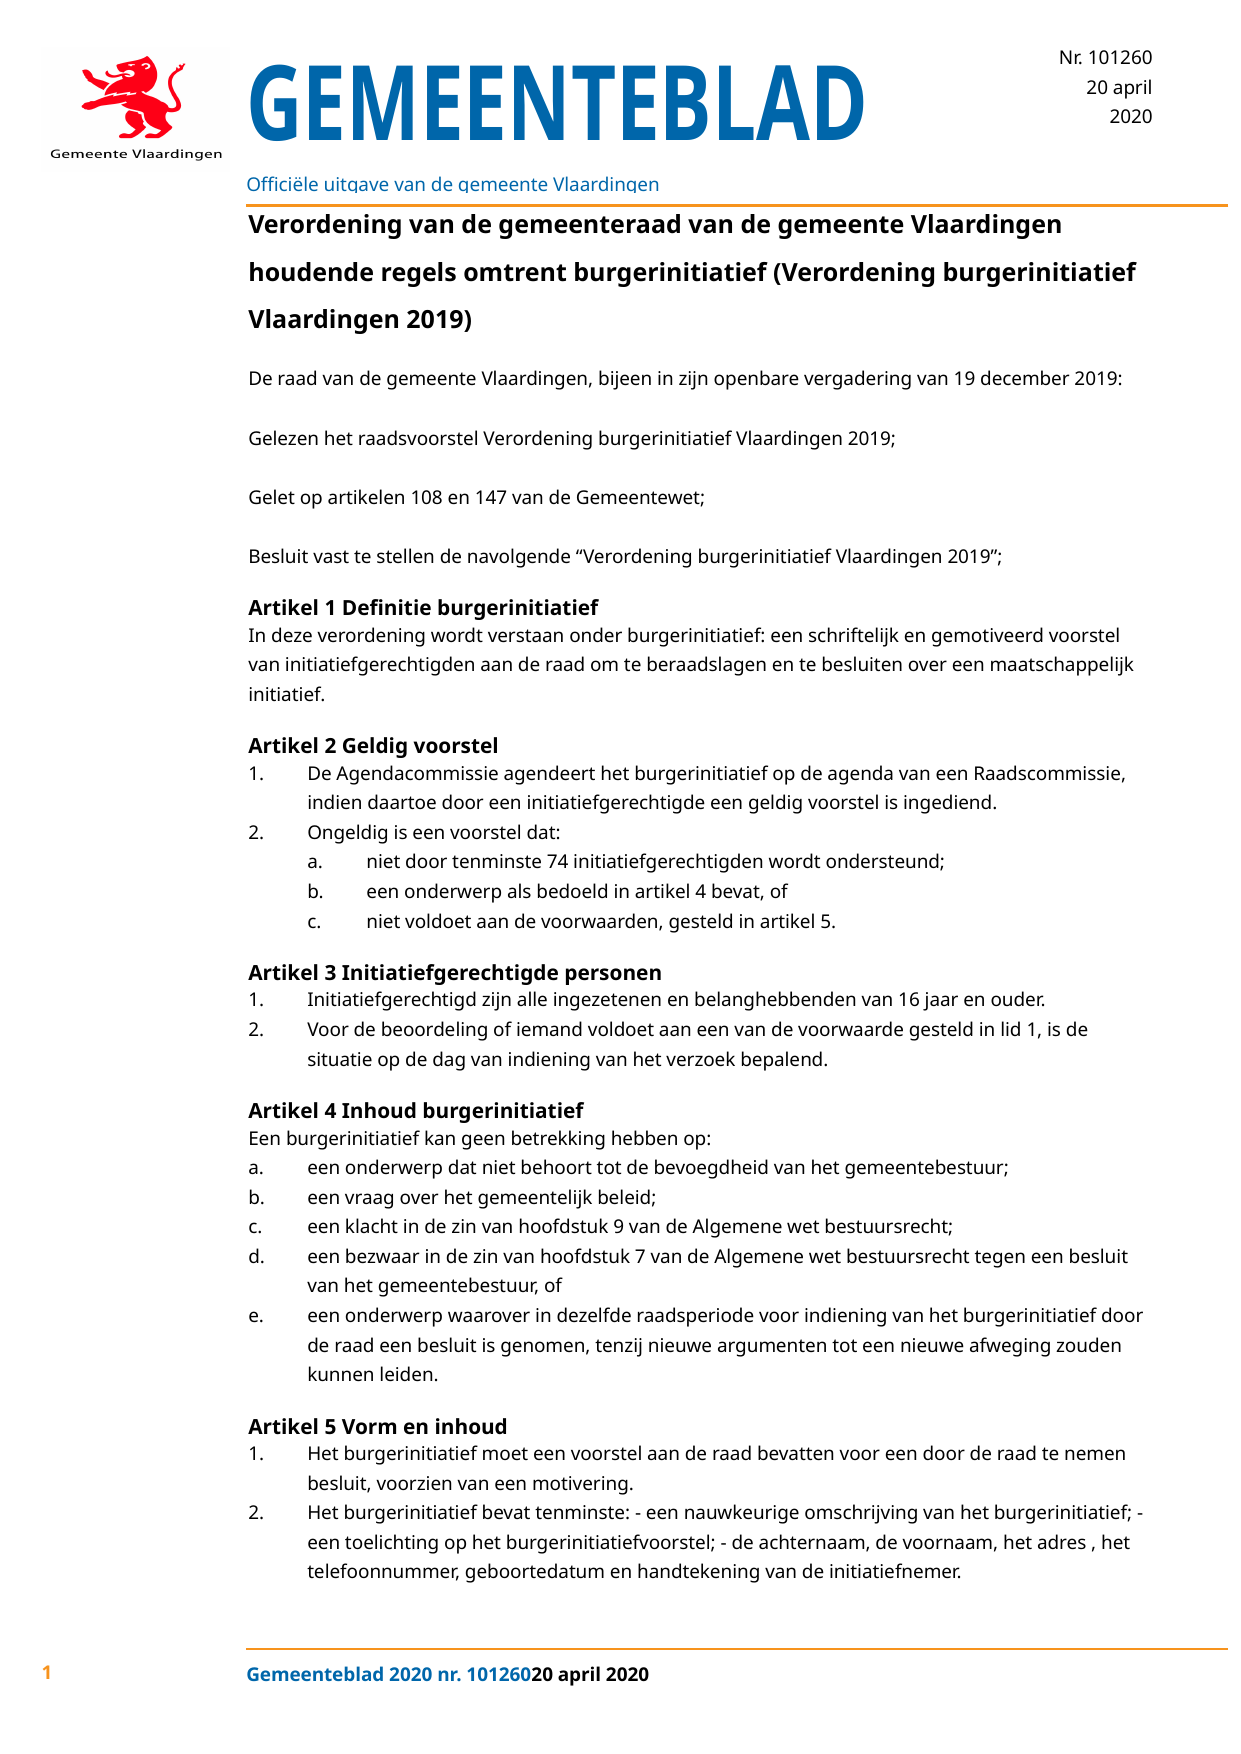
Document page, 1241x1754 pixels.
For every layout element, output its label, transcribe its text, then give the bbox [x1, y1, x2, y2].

list niet voldoet aan de voorwaarden, gesteld in artikel 5. [307, 908, 1152, 933]
list Voor de beoordeling of iemand voldoet aan een van de voorwaarde gesteld in lid 1, is de situatie op de dag van indiening van het verzoek bepalend. [248, 1016, 1152, 1072]
picture [41, 47, 231, 172]
list een onderwerp dat niet behoort tot de bevoegdheid van het gemeentebestuur; [248, 1154, 1152, 1180]
text In deze verordening wordt verstaan onder burgerinitiatief: een schriftelijk en gemotiveerd voorstel van initiatiefgerechtigden aan de raad om te beraadslagen en te besluiten over een maatschappelijk initiatief. [248, 622, 1152, 707]
list een onderwerp waarover in dezelfde raadsperiode voor indiening van het burgerinitiatief door de raad een besluit is genomen, tenzij nieuwe argumenten tot een nieuwe afweging zouden kunnen leiden. [248, 1302, 1152, 1387]
text Artikel 1 Definitie burgerinitiatief [248, 593, 1152, 622]
text Een burgerinitiatief kan geen betrekking hebben op: [248, 1125, 1152, 1150]
text Artikel 3 Initiatiefgerechtigde personen [248, 958, 1152, 987]
text Gelezen het raadsvoorstel Verordening burgerinitiatief Vlaardingen 2019; [248, 425, 1152, 450]
list Initiatiefgerechtigd zijn alle ingezetenen en belanghebbenden van 16 jaar en ouder. [248, 987, 1152, 1012]
list niet door tenminste 74 initiatiefgerechtigden wordt ondersteund; [307, 849, 1152, 874]
text Verordening van de gemeenteraad van de gemeente Vlaardingen houdende regels omtrent burgerinitiatief (Verordening burgerinitiatief Vlaardingen 2019) [248, 207, 1152, 336]
text Besluit vast te stellen de navolgende “Verordening burgerinitiatief Vlaardingen 2019”; [248, 543, 1152, 569]
list een onderwerp als bedoeld in artikel 4 bevat, of [307, 878, 1152, 904]
list Het burgerinitiatief bevat tenminste: - een nauwkeurige omschrijving van het burgerinitiatief; - een toelichting op het burgerinitiatiefvoorstel; - de achternaam, de voornaam, het adres , het telefoonnummer, geboortedatum en handtekening van de initiatiefnemer. [248, 1499, 1152, 1584]
text De raad van de gemeente Vlaardingen, bijeen in zijn openbare vergadering van 19 december 2019: [248, 366, 1152, 391]
text Gelet op artikelen 108 en 147 van de Gemeentewet; [248, 484, 1152, 509]
list Ongeldig is een voorstel dat: [248, 819, 1152, 845]
list een bezwaar in de zin van hoofdstuk 7 van de Algemene wet bestuursrecht tegen een besluit van het gemeentebestuur, of [248, 1243, 1152, 1298]
list een vraag over het gemeentelijk beleid; [248, 1184, 1152, 1209]
text Artikel 2 Geldig voorstel [248, 731, 1152, 760]
list Het burgerinitiatief moet een voorstel aan de raad bevatten voor een door de raad te nemen besluit, voorzien van een motivering. [248, 1440, 1152, 1496]
text Artikel 4 Inhoud burgerinitiatief [248, 1096, 1152, 1125]
list een klacht in de zin van hoofdstuk 9 van de Algemene wet bestuursrecht; [248, 1213, 1152, 1239]
list De Agendacommissie agendeert het burgerinitiatief op de agenda van een Raadscommissie, indien daartoe door een initiatiefgerechtigde een geldig voorstel is ingediend. [248, 760, 1152, 815]
text Artikel 5 Vorm en inhoud [248, 1412, 1152, 1440]
